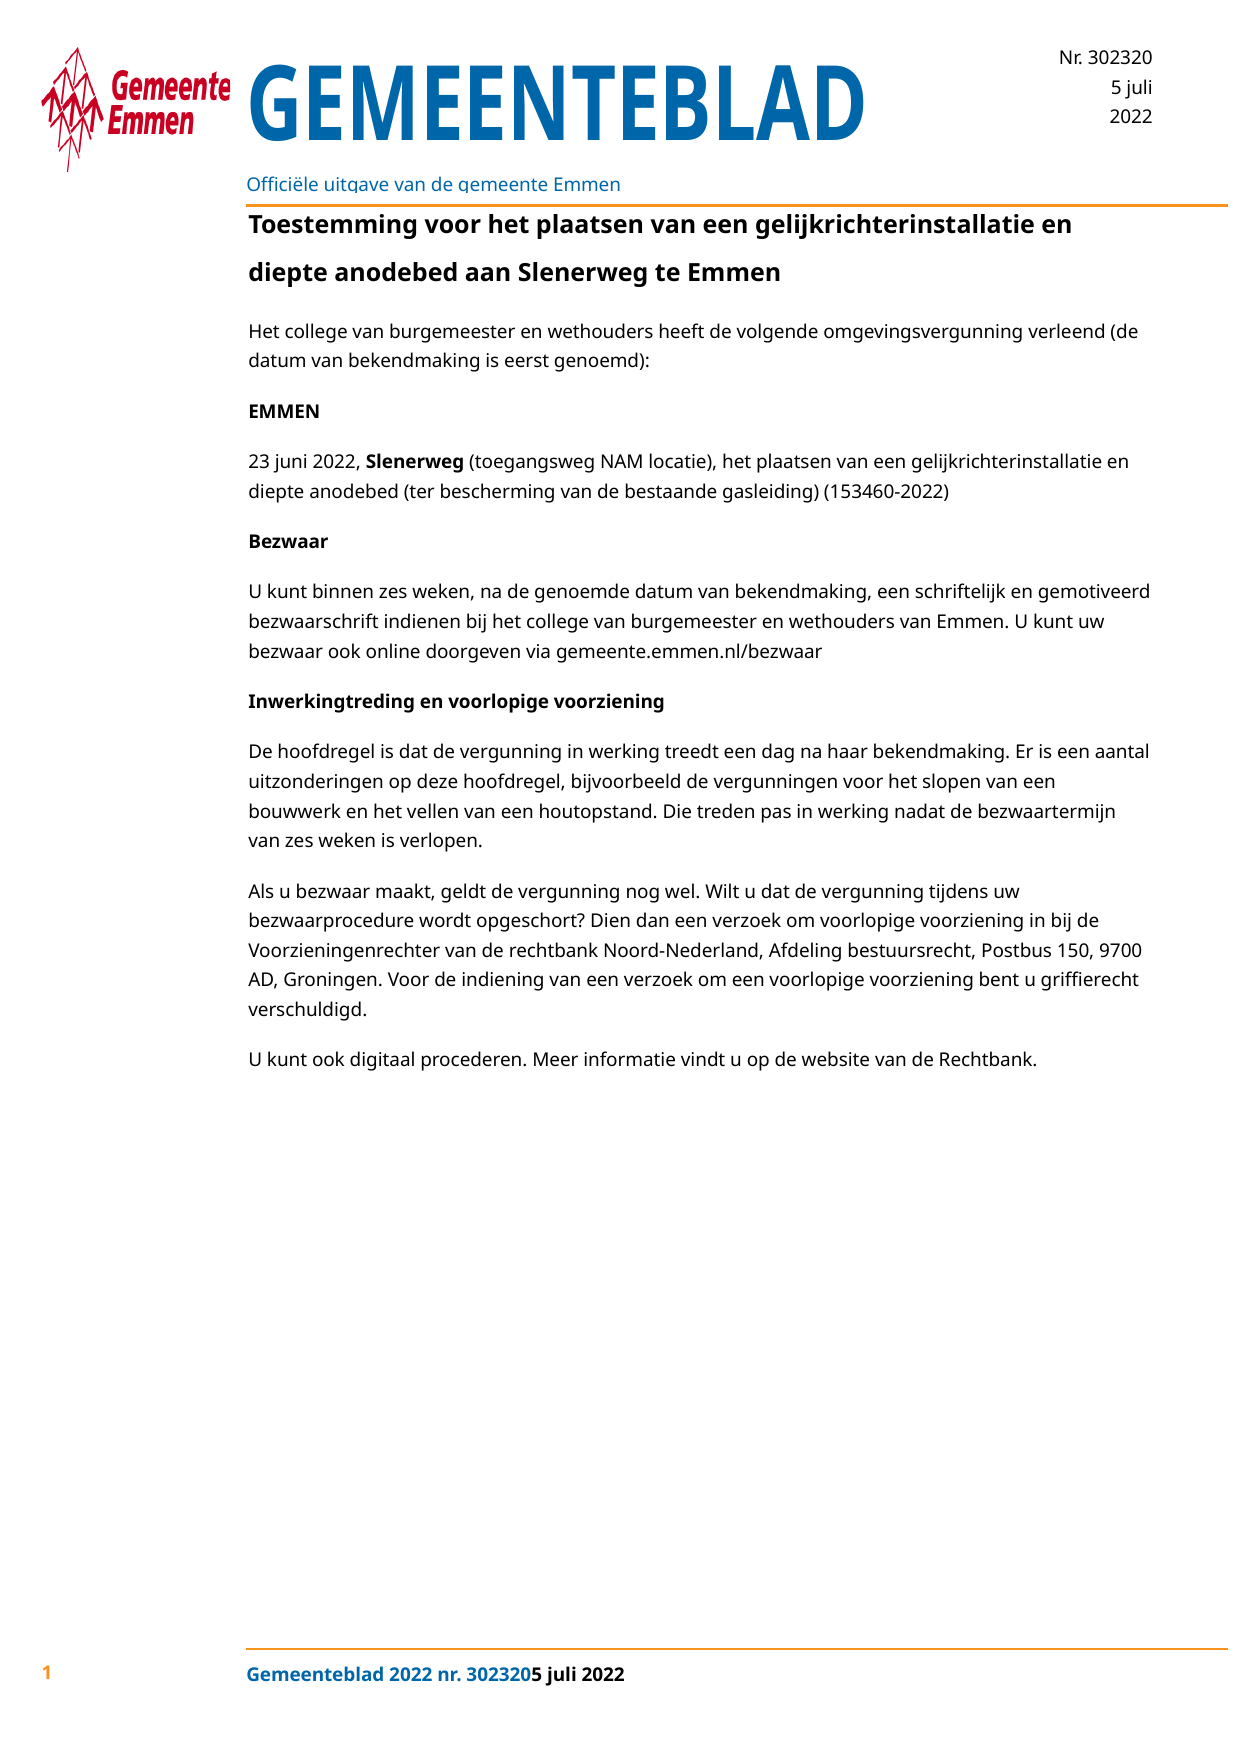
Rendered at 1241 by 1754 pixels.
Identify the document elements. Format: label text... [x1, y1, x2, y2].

text Inwerkingtreding en voorlopige voorziening [248, 688, 1152, 714]
text EMMEN [248, 398, 1152, 424]
text U kunt binnen zes weken, na de genoemde datum van bekendmaking, een schriftelijk en gemotiveerd bezwaarschrift indienen bij het college van burgemeester en wethouders van Emmen. U kunt uw bezwaar ook online doorgeven via gemeente.emmen.nl/bezwaar [248, 579, 1152, 664]
text Toestemming voor het plaatsen van een gelijkrichterinstallatie en diepte anodebed aan Slenerweg te Emmen [248, 207, 1152, 288]
text U kunt ook digitaal procederen. Meer informatie vindt u op de website van de Rechtbank. [248, 1047, 1152, 1072]
text Bezwaar [248, 528, 1152, 554]
text Als u bezwaar maakt, geldt de vergunning nog wel. Wilt u dat de vergunning tijdens uw bezwaarprocedure wordt opgeschort? Dien dan een verzoek om voorlopige voorziening in bij de Voorzieningenrechter van de rechtbank Noord-Nederland, Afdeling bestuursrecht, Postbus 150, 9700 AD, Groningen. Voor de indiening van een verzoek om een voorlopige voorziening bent u griffierecht verschuldigd. [248, 878, 1152, 1022]
text De hoofdregel is dat de vergunning in werking treedt een dag na haar bekendmaking. Er is een aantal uitzonderingen op deze hoofdregel, bijvoorbeeld de vergunningen voor het slopen van een bouwwerk en het vellen van een houtopstand. Die treden pas in werking nadat de bezwaartermijn van zes weken is verlopen. [248, 739, 1152, 853]
text Het college van burgemeester en wethouders heeft de volgende omgevingsvergunning verleend (de datum van bekendmaking is eerst genoemd): [248, 318, 1152, 373]
picture [41, 47, 231, 172]
text 23 juni 2022, Slenerweg (toegangsweg NAM locatie), het plaatsen van een gelijkrichterinstallatie en diepte anodebed (ter bescherming van de bestaande gasleiding) (153460-2022) [248, 448, 1152, 504]
